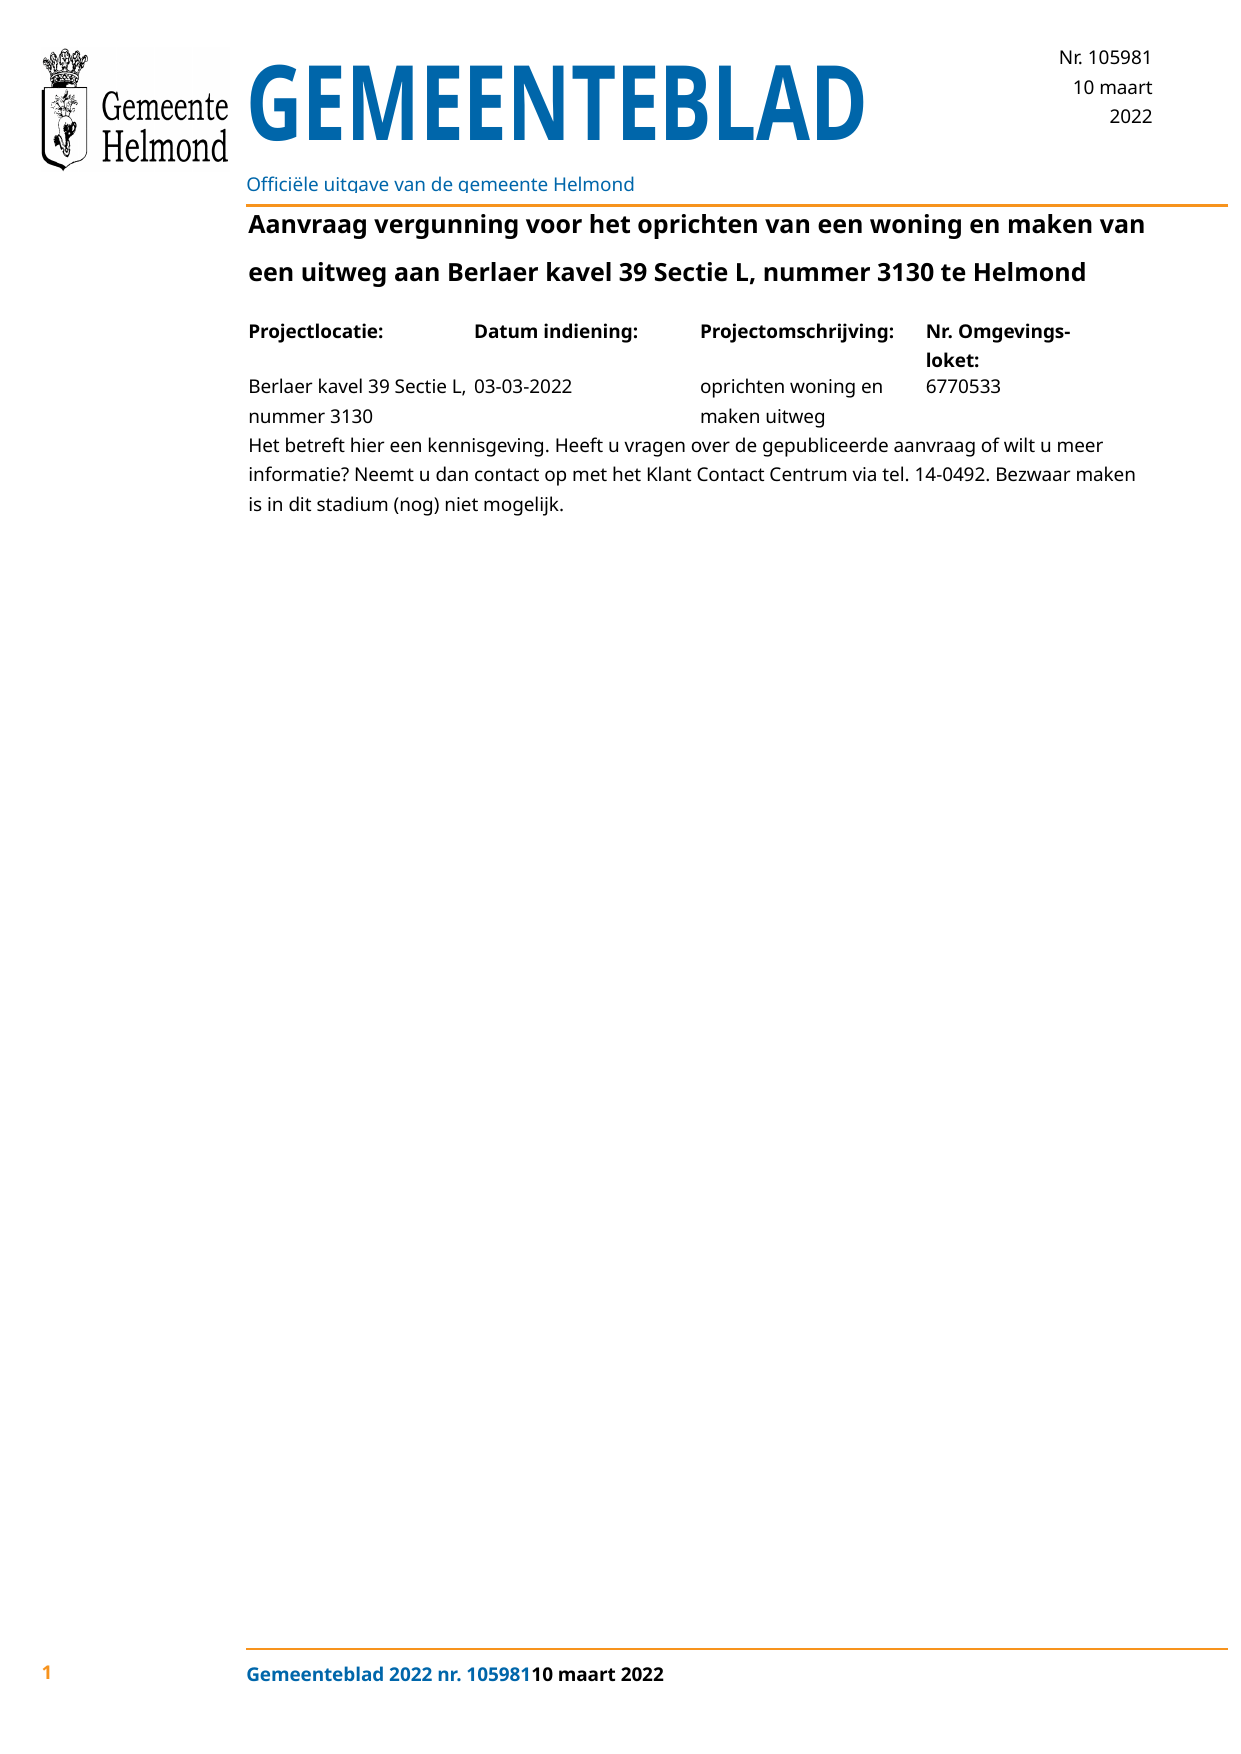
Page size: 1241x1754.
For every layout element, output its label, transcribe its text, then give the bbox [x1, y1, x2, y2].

text Het betreft hier een kennisgeving. Heeft u vragen over de gepubliceerde aanvraag of wilt u meer informatie? Neemt u dan contact op met het Klant Contact Centrum via tel. 14-0492. Bezwaar maken is in dit stadium (nog) niet mogelijk. [248, 432, 1152, 517]
picture [41, 47, 231, 172]
text Aanvraag vergunning voor het oprichten van een woning en maken van een uitweg aan Berlaer kavel 39 Sectie L, nummer 3130 te Helmond [248, 207, 1152, 288]
table_cell oprichten woning en maken uitweg [700, 373, 926, 429]
table_cell 03-03-2022 [474, 373, 700, 429]
table_header Nr. Omgevings- loket: [926, 318, 1152, 373]
table_header Projectomschrijving: [700, 318, 926, 373]
table_header Projectlocatie: [248, 318, 474, 373]
table_cell 6770533 [926, 373, 1152, 429]
table_cell Berlaer kavel 39 Sectie L, nummer 3130 [248, 373, 474, 429]
table_header Datum indiening: [474, 318, 700, 373]
